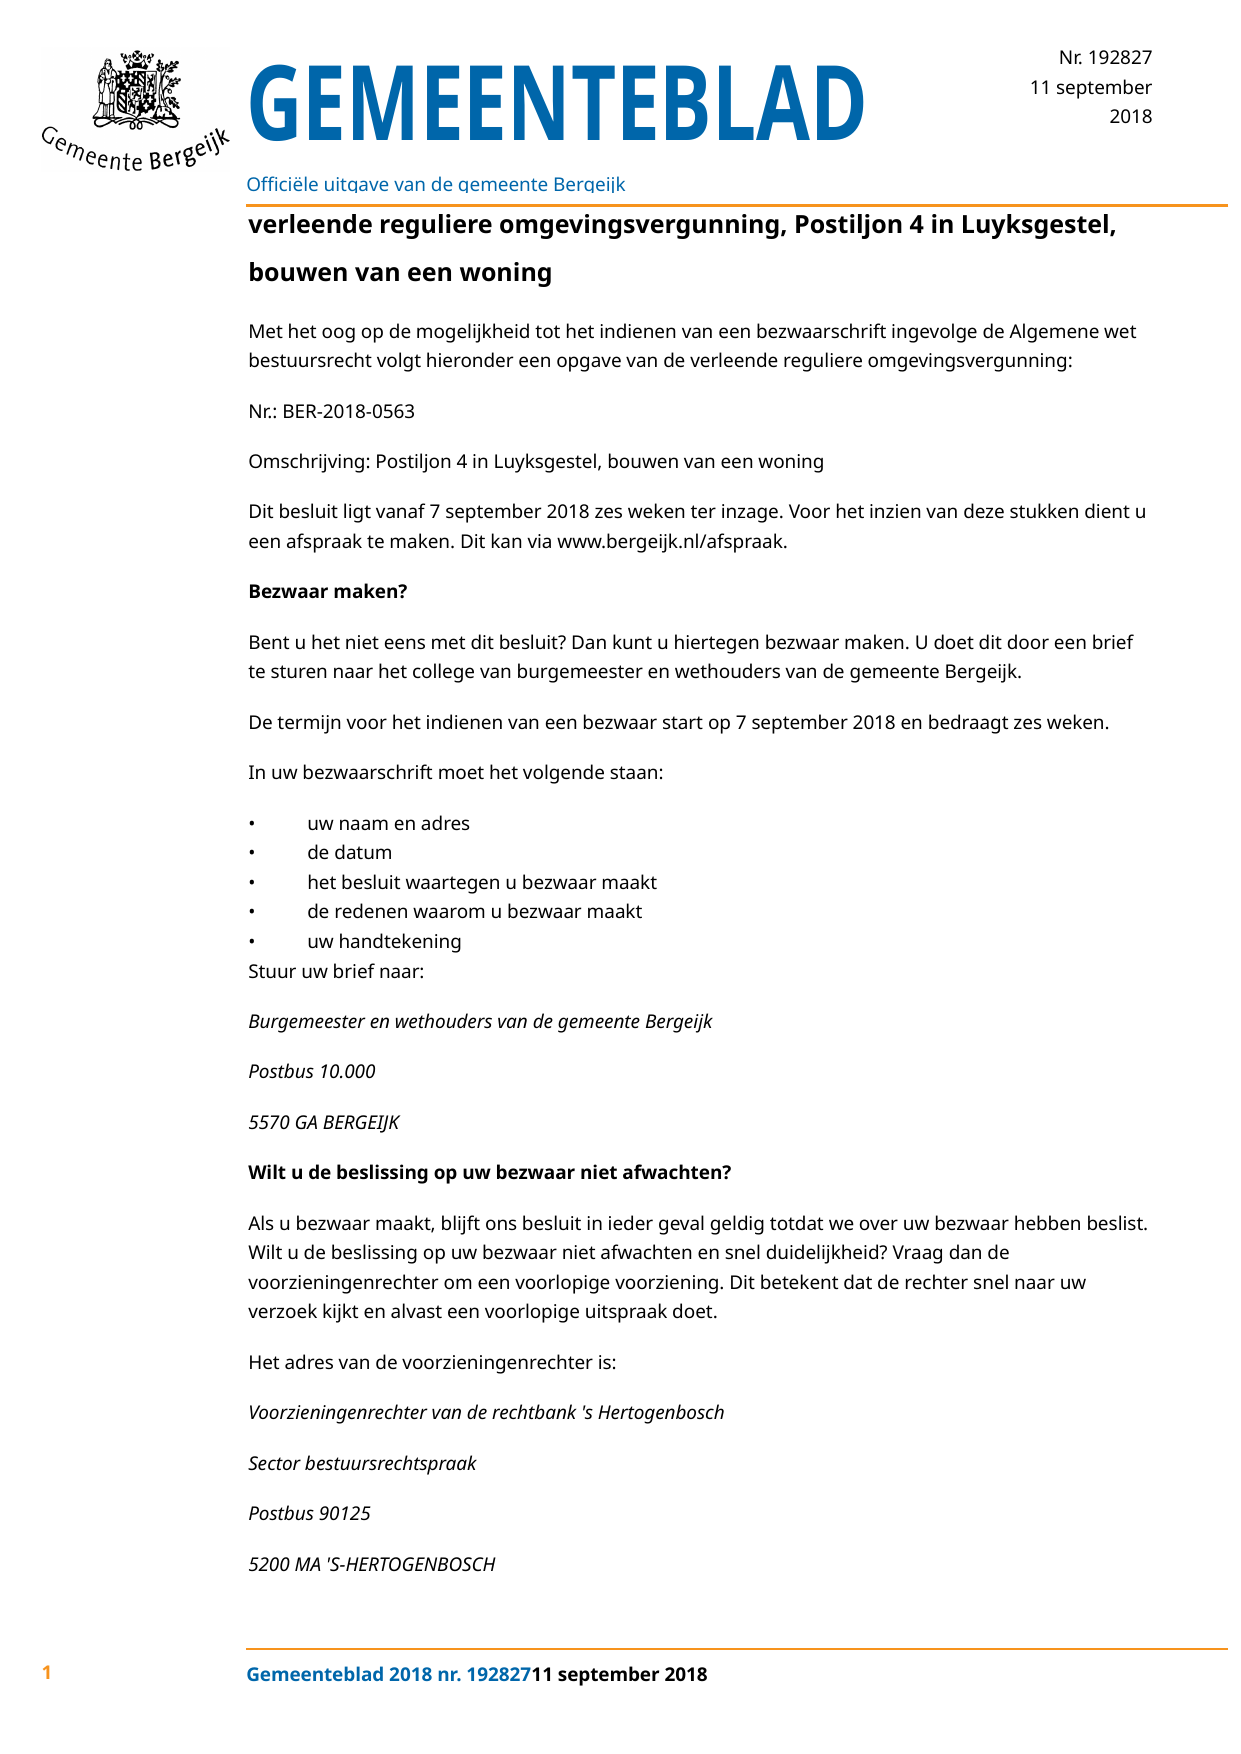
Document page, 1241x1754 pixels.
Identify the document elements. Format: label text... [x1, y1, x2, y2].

text Voorzieningenrechter van de rechtbank 's Hertogenbosch [248, 1399, 1152, 1425]
text Met het oog op de mogelijkheid tot het indienen van een bezwaarschrift ingevolge de Algemene wet bestuursrecht volgt hieronder een opgave van de verleende reguliere omgevingsvergunning: [248, 318, 1152, 373]
text Postbus 90125 [248, 1500, 1152, 1526]
text Stuur uw brief naar: [248, 958, 1152, 984]
text Sector bestuursrechtspraak [248, 1450, 1152, 1476]
text In uw bezwaarschrift moet het volgende staan: [248, 759, 1152, 785]
picture [41, 47, 231, 172]
text verleende reguliere omgevingsvergunning, Postiljon 4 in Luyksgestel, bouwen van een woning [248, 207, 1152, 288]
text De termijn voor het indienen van een bezwaar start op 7 september 2018 en bedraagt zes weken. [248, 709, 1152, 735]
text Burgemeester en wethouders van de gemeente Bergeijk [248, 1008, 1152, 1034]
text Dit besluit ligt vanaf 7 september 2018 zes weken ter inzage. Voor het inzien van deze stukken dient u een afspraak te maken. Dit kan via www.bergeijk.nl/afspraak. [248, 499, 1152, 554]
text Bezwaar maken? [248, 579, 1152, 604]
list uw naam en adres [248, 810, 1152, 836]
text Nr.: BER-2018-0563 [248, 398, 1152, 424]
list de datum [248, 839, 1152, 865]
text Het adres van de voorzieningenrechter is: [248, 1349, 1152, 1375]
text Omschrijving: Postiljon 4 in Luyksgestel, bouwen van een woning [248, 448, 1152, 474]
list de redenen waarom u bezwaar maakt [248, 899, 1152, 924]
text Bent u het niet eens met dit besluit? Dan kunt u hiertegen bezwaar maken. U doet dit door een brief te sturen naar het college van burgemeester en wethouders van de gemeente Bergeijk. [248, 629, 1152, 684]
list het besluit waartegen u bezwaar maakt [248, 869, 1152, 895]
text Wilt u de beslissing op uw bezwaar niet afwachten? [248, 1159, 1152, 1185]
text 5200 MA 'S-HERTOGENBOSCH [248, 1551, 1152, 1577]
text Postbus 10.000 [248, 1059, 1152, 1084]
list uw handtekening [248, 928, 1152, 954]
text Als u bezwaar maakt, blijft ons besluit in ieder geval geldig totdat we over uw bezwaar hebben beslist. Wilt u de beslissing op uw bezwaar niet afwachten en snel duidelijkheid? Vraag dan de voorzieningenrechter om een voorlopige voorziening. Dit betekent dat de rechter snel naar uw verzoek kijkt en alvast een voorlopige uitspraak doet. [248, 1210, 1152, 1324]
text 5570 GA BERGEIJK [248, 1109, 1152, 1135]
